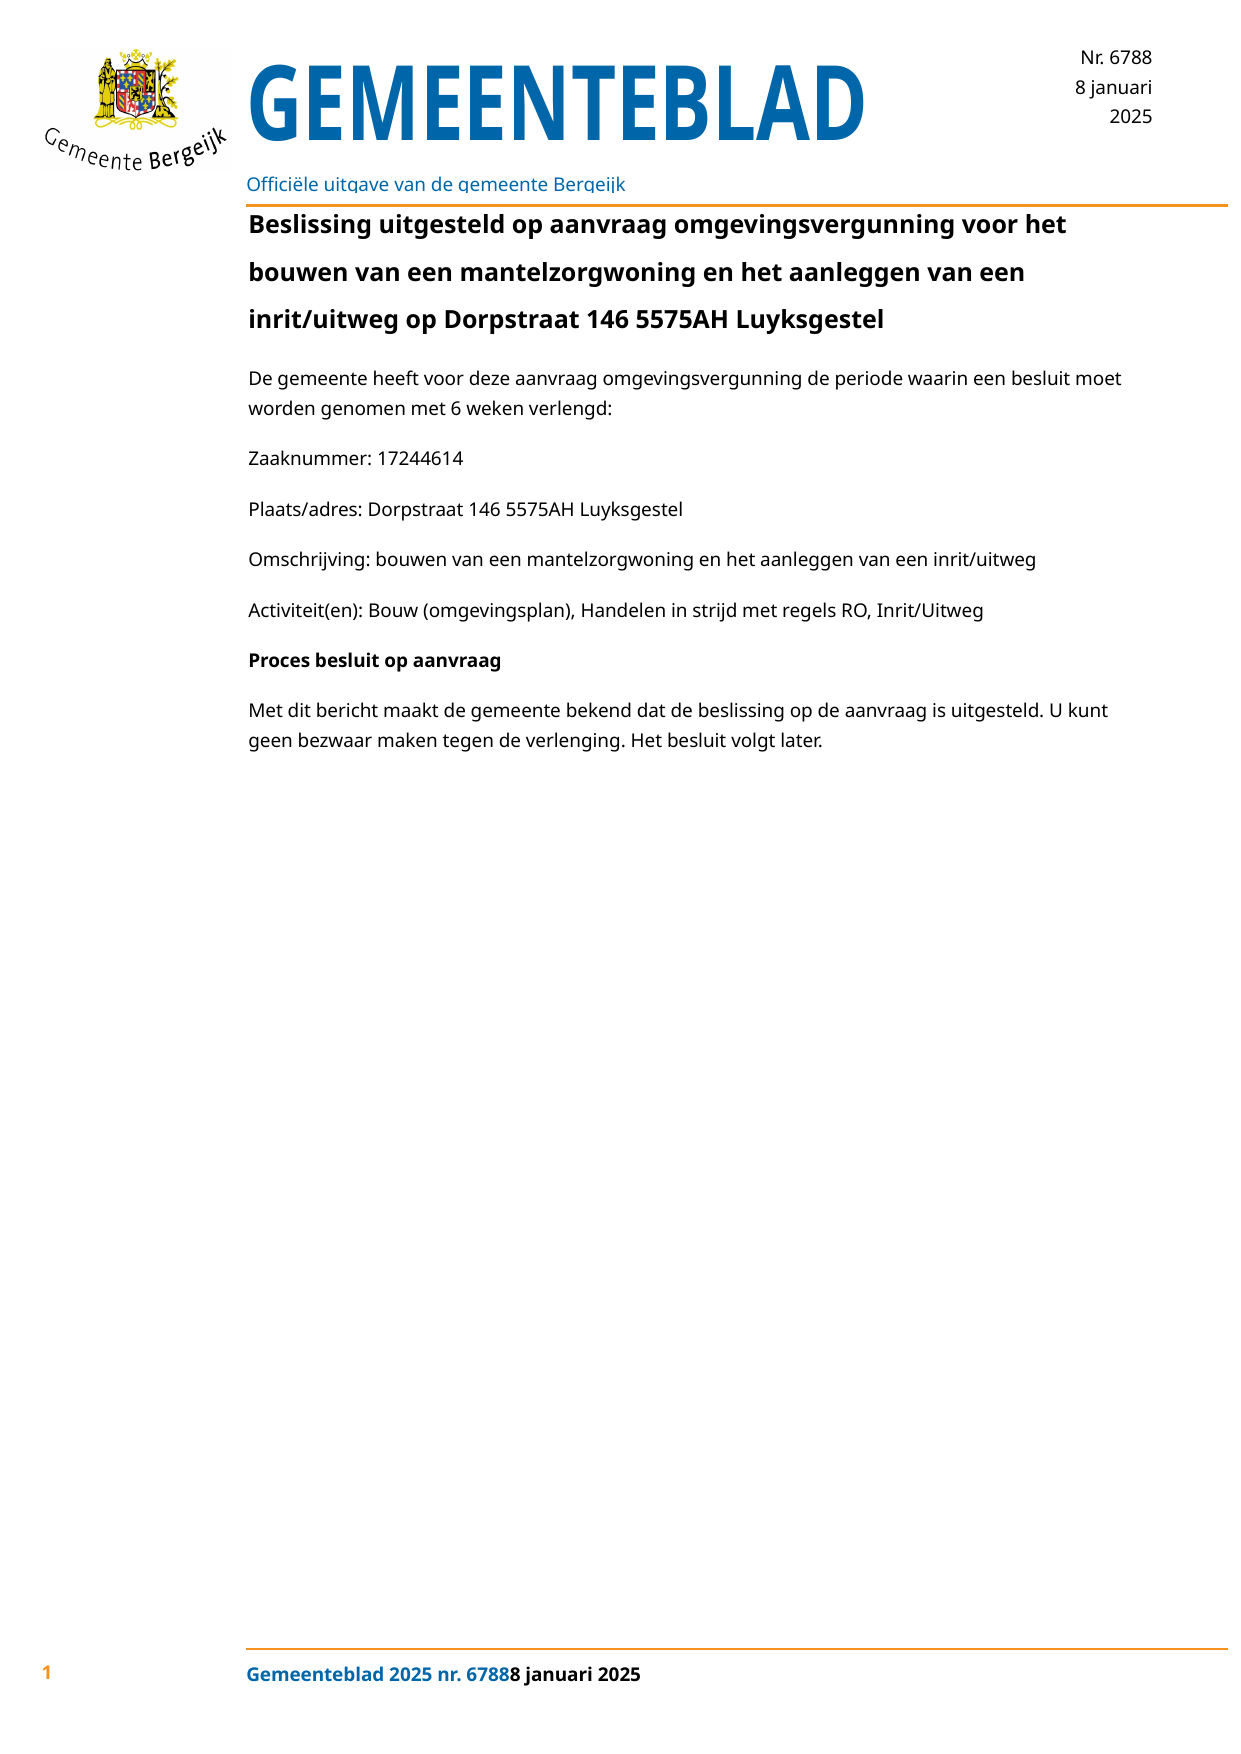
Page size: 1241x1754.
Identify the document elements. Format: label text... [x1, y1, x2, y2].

text Activiteit(en): Bouw (omgevingsplan), Handelen in strijd met regels RO, Inrit/Uitweg [248, 597, 1152, 622]
picture [41, 47, 231, 172]
text Plaats/adres: Dorpstraat 146 5575AH Luyksgestel [248, 496, 1152, 522]
text De gemeente heeft voor deze aanvraag omgevingsvergunning de periode waarin een besluit moet worden genomen met 6 weken verlengd: [248, 366, 1152, 421]
text Met dit bericht maakt de gemeente bekend dat de beslissing op de aanvraag is uitgesteld. U kunt geen bezwaar maken tegen de verlenging. Het besluit volgt later. [248, 698, 1152, 753]
text Zaaknummer: 17244614 [248, 446, 1152, 471]
text Proces besluit op aanvraag [248, 647, 1152, 673]
text Omschrijving: bouwen van een mantelzorgwoning en het aanleggen van een inrit/uitweg [248, 546, 1152, 572]
text Beslissing uitgesteld op aanvraag omgevingsvergunning voor het bouwen van een mantelzorgwoning en het aanleggen van een inrit/uitweg op Dorpstraat 146 5575AH Luyksgestel [248, 207, 1152, 336]
